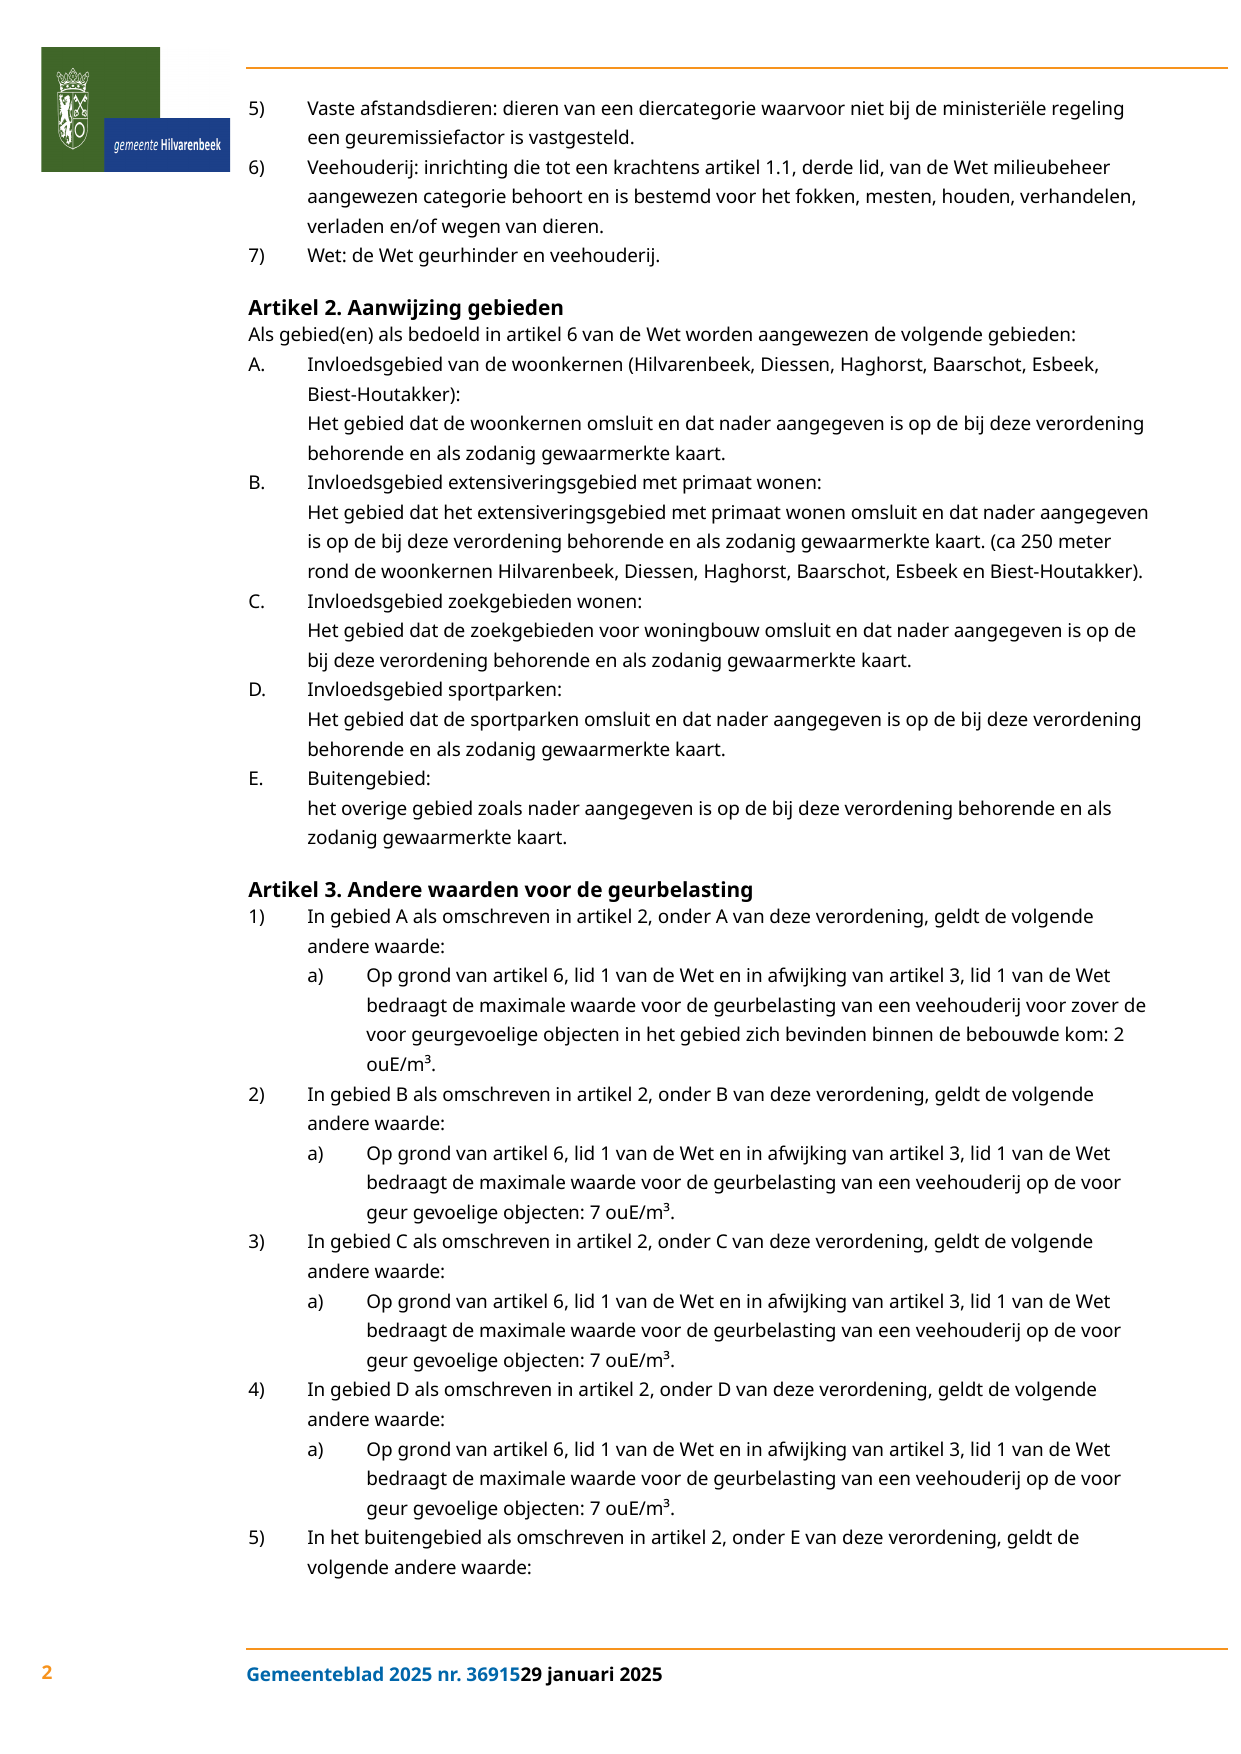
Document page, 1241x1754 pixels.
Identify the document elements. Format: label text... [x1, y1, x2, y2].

list Wet: de Wet geurhinder en veehouderij. [248, 243, 1152, 268]
list Op grond van artikel 6, lid 1 van de Wet en in afwijking van artikel 3, lid 1 van de Wet bedraagt de maximale waarde voor de geurbelasting van een veehouderij op de voor geur gevoelige objecten: 7 ouE/m³. [307, 1288, 1152, 1373]
text Artikel 2. Aanwijzing gebieden [248, 293, 1152, 322]
list In gebied C als omschreven in artikel 2, onder C van deze verordening, geldt de volgende andere waarde: [248, 1229, 1152, 1284]
list Het gebied dat de zoekgebieden voor woningbouw omsluit en dat nader aangegeven is op de bij deze verordening behorende en als zodanig gewaarmerkte kaart. [248, 617, 1152, 673]
list Het gebied dat de woonkernen omsluit en dat nader aangegeven is op de bij deze verordening behorende en als zodanig gewaarmerkte kaart. [248, 410, 1152, 466]
list Op grond van artikel 6, lid 1 van de Wet en in afwijking van artikel 3, lid 1 van de Wet bedraagt de maximale waarde voor de geurbelasting van een veehouderij op de voor geur gevoelige objecten: 7 ouE/m³. [307, 1140, 1152, 1225]
text Artikel 3. Andere waarden voor de geurbelasting [248, 875, 1152, 903]
list Invloedsgebied extensiveringsgebied met primaat wonen: [248, 469, 1152, 495]
list In gebied B als omschreven in artikel 2, onder B van deze verordening, geldt de volgende andere waarde: [248, 1081, 1152, 1136]
list In het buitengebied als omschreven in artikel 2, onder E van deze verordening, geldt de volgende andere waarde: [248, 1524, 1152, 1580]
picture [41, 47, 231, 172]
list het overige gebied zoals nader aangegeven is op de bij deze verordening behorende en als zodanig gewaarmerkte kaart. [248, 795, 1152, 850]
list Invloedsgebied van de woonkernen (Hilvarenbeek, Diessen, Haghorst, Baarschot, Esbeek, Biest-Houtakker): [248, 351, 1152, 406]
list Invloedsgebied zoekgebieden wonen: [248, 588, 1152, 613]
list Buitengebied: [248, 765, 1152, 791]
list Veehouderij: inrichting die tot een krachtens artikel 1.1, derde lid, van de Wet milieubeheer aangewezen categorie behoort en is bestemd voor het fokken, mesten, houden, verhandelen, verladen en/of wegen van dieren. [248, 154, 1152, 239]
list Op grond van artikel 6, lid 1 van de Wet en in afwijking van artikel 3, lid 1 van de Wet bedraagt de maximale waarde voor de geurbelasting van een veehouderij op de voor geur gevoelige objecten: 7 ouE/m³. [307, 1436, 1152, 1521]
text Als gebied(en) als bedoeld in artikel 6 van de Wet worden aangewezen de volgende gebieden: [248, 322, 1152, 347]
list Op grond van artikel 6, lid 1 van de Wet en in afwijking van artikel 3, lid 1 van de Wet bedraagt de maximale waarde voor de geurbelasting van een veehouderij voor zover de voor geurgevoelige objecten in het gebied zich bevinden binnen de bebouwde kom: 2 ouE/m³. [307, 962, 1152, 1077]
list In gebied A als omschreven in artikel 2, onder A van deze verordening, geldt de volgende andere waarde: [248, 903, 1152, 959]
list Invloedsgebied sportparken: [248, 677, 1152, 702]
list Het gebied dat de sportparken omsluit en dat nader aangegeven is op de bij deze verordening behorende en als zodanig gewaarmerkte kaart. [248, 706, 1152, 761]
list In gebied D als omschreven in artikel 2, onder D van deze verordening, geldt de volgende andere waarde: [248, 1377, 1152, 1432]
list Het gebied dat het extensiveringsgebied met primaat wonen omsluit en dat nader aangegeven is op de bij deze verordening behorende en als zodanig gewaarmerkte kaart. (ca 250 meter rond de woonkernen Hilvarenbeek, Diessen, Haghorst, Baarschot, Esbeek en Biest-Houtakker). [248, 499, 1152, 584]
list Vaste afstandsdieren: dieren van een diercategorie waarvoor niet bij de ministeriële regeling een geuremissiefactor is vastgesteld. [248, 95, 1152, 150]
